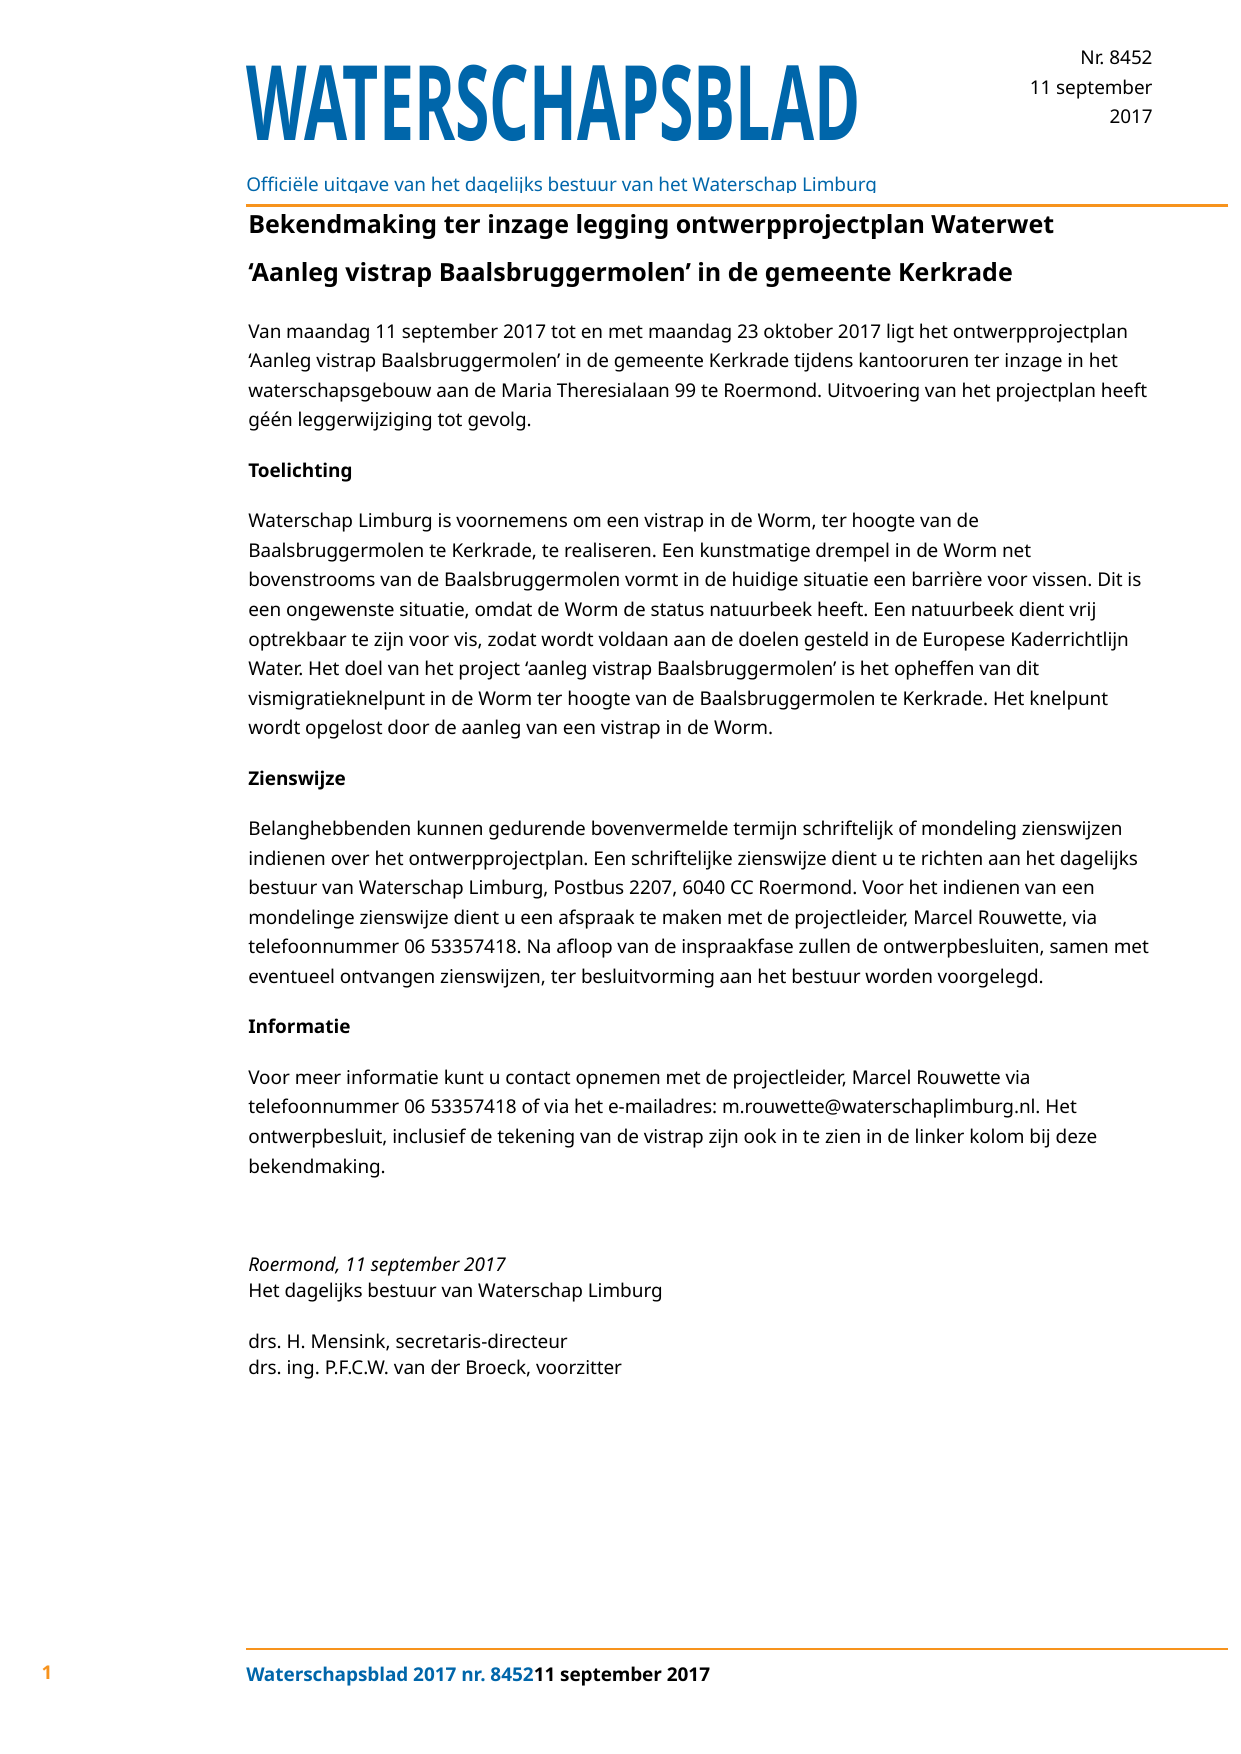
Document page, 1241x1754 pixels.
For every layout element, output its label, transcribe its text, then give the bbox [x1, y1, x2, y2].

text Waterschap Limburg is voornemens om een vistrap in de Worm, ter hoogte van de Baalsbruggermolen te Kerkrade, te realiseren. Een kunstmatige drempel in de Worm net bovenstrooms van de Baalsbruggermolen vormt in de huidige situatie een barrière voor vissen. Dit is een ongewenste situatie, omdat de Worm de status natuurbeek heeft. Een natuurbeek dient vrij optrekbaar te zijn voor vis, zodat wordt voldaan aan de doelen gesteld in de Europese Kaderrichtlijn Water. Het doel van het project ‘aanleg vistrap Baalsbruggermolen’ is het opheffen van dit vismigratieknelpunt in de Worm ter hoogte van de Baalsbruggermolen te Kerkrade. Het knelpunt wordt opgelost door de aanleg van een vistrap in de Worm. [248, 507, 1152, 740]
text Bekendmaking ter inzage legging ontwerpprojectplan Waterwet ‘Aanleg vistrap Baalsbruggermolen’ in de gemeente Kerkrade [248, 207, 1152, 288]
text Informatie [248, 1014, 1152, 1039]
picture [41, 47, 231, 172]
text Van maandag 11 september 2017 tot en met maandag 23 oktober 2017 ligt het ontwerpprojectplan ‘Aanleg vistrap Baalsbruggermolen’ in de gemeente Kerkrade tijdens kantooruren ter inzage in het waterschapsgebouw aan de Maria Theresialaan 99 te Roermond. Uitvoering van het projectplan heeft géén leggerwijziging tot gevolg. [248, 318, 1152, 432]
text drs. H. Mensink, secretaris-directeur [248, 1328, 1152, 1354]
text Voor meer informatie kunt u contact opnemen met de projectleider, Marcel Rouwette via telefoonnummer 06 53357418 of via het e-mailadres: m.rouwette@waterschaplimburg.nl. Het ontwerpbesluit, inclusief de tekening van de vistrap zijn ook in te zien in de linker kolom bij deze bekendmaking. [248, 1064, 1152, 1179]
text Zienswijze [248, 765, 1152, 791]
text Belanghebbenden kunnen gedurende bovenvermelde termijn schriftelijk of mondeling zienswijzen indienen over het ontwerpprojectplan. Een schriftelijke zienswijze dient u te richten aan het dagelijks bestuur van Waterschap Limburg, Postbus 2207, 6040 CC Roermond. Voor het indienen van een mondelinge zienswijze dient u een afspraak te maken met de projectleider, Marcel Rouwette, via telefoonnummer 06 53357418. Na afloop van de inspraakfase zullen de ontwerpbesluiten, samen met eventueel ontvangen zienswijzen, ter besluitvorming aan het bestuur worden voorgelegd. [248, 815, 1152, 989]
text Roermond, 11 september 2017 [248, 1251, 1152, 1277]
text Toelichting [248, 457, 1152, 483]
text Het dagelijks bestuur van Waterschap Limburg [248, 1277, 1152, 1303]
text drs. ing. P.F.C.W. van der Broeck, voorzitter [248, 1354, 1152, 1380]
